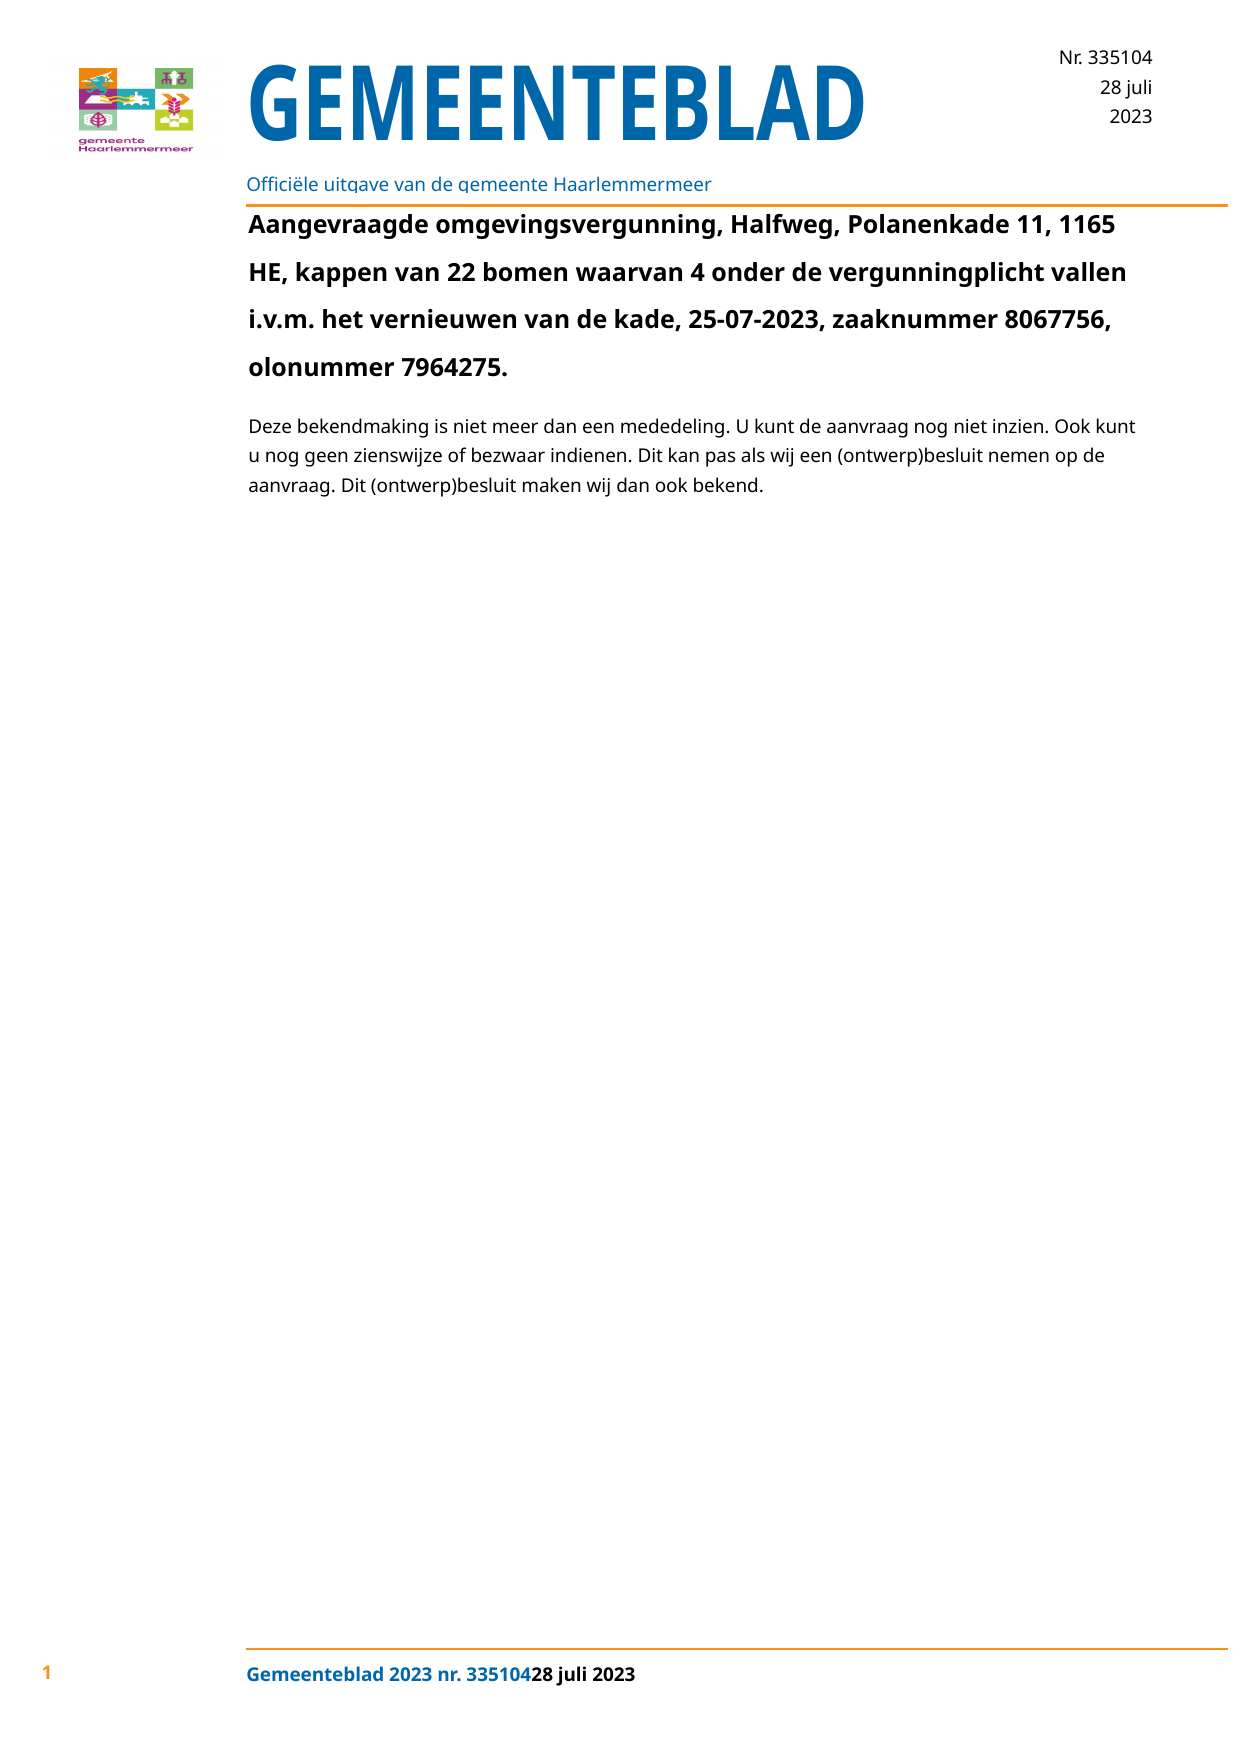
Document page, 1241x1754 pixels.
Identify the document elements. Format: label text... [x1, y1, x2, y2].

picture [41, 47, 231, 172]
text Deze bekendmaking is niet meer dan een mededeling. U kunt de aanvraag nog niet inzien. Ook kunt u nog geen zienswijze of bezwaar indienen. Dit kan pas als wij een (ontwerp)besluit nemen op de aanvraag. Dit (ontwerp)besluit maken wij dan ook bekend. [248, 413, 1152, 498]
text Aangevraagde omgevingsvergunning, Halfweg, Polanenkade 11, 1165 HE, kappen van 22 bomen waarvan 4 onder de vergunningplicht vallen i.v.m. het vernieuwen van de kade, 25-07-2023, zaaknummer 8067756, olonummer 7964275. [248, 207, 1152, 384]
